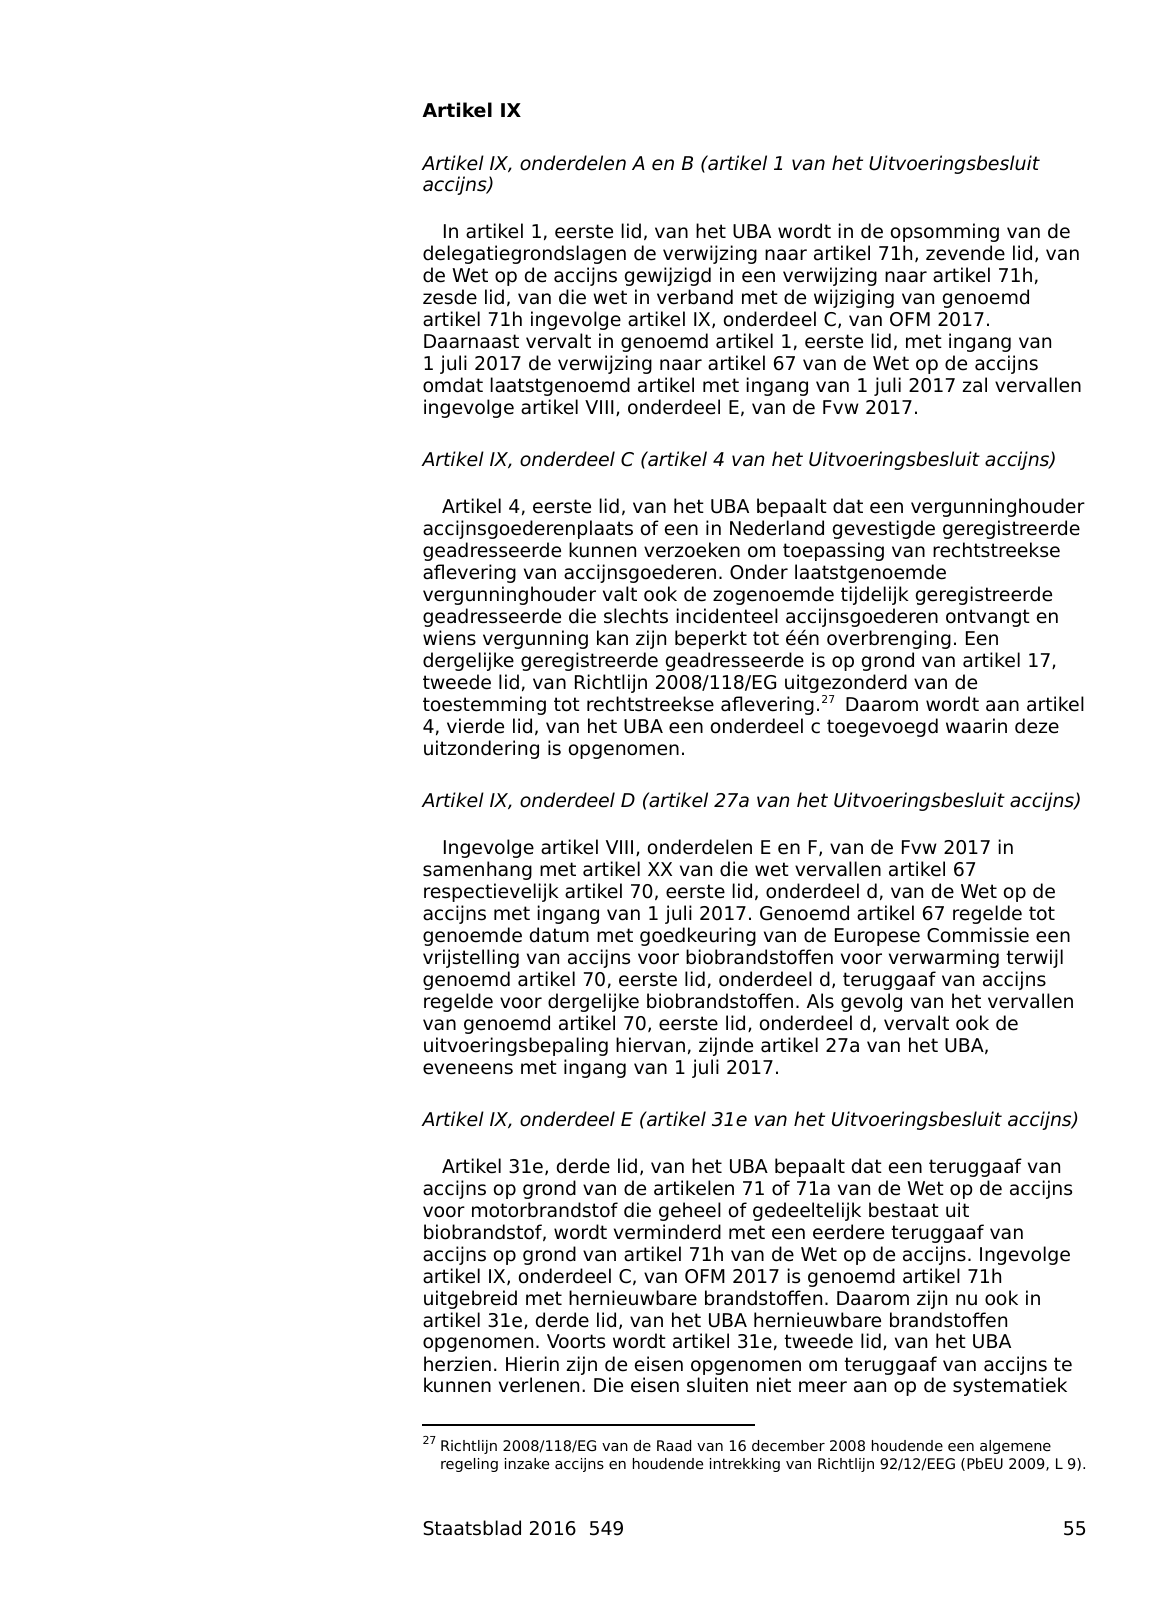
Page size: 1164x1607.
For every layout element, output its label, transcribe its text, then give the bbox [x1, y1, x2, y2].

subtitle Artikel IX [422, 100, 1087, 122]
text Artikel 31e, derde lid, van het UBA bepaalt dat een teruggaaf van accijns op grond van de artikelen 71 of 71a van de Wet op de accijns voor motorbrandstof die geheel of gedeeltelijk bestaat uit biobrandstof, wordt verminderd met een eerdere teruggaaf van accijns op grond van artikel 71h van de Wet op de accijns. Ingevolge artikel IX, onderdeel C, van OFM 2017 is genoemd artikel 71h uitgebreid met hernieuwbare brandstoffen. Daarom zijn nu ook in artikel 31e, derde lid, van het UBA hernieuwbare brandstoffen opgenomen. Voorts wordt artikel 31e, tweede lid, van het UBA herzien. Hierin zijn de eisen opgenomen om teruggaaf van accijns te kunnen verlenen. Die eisen sluiten niet meer aan op de systematiek [422, 1156, 1087, 1397]
text Artikel 4, eerste lid, van het UBA bepaalt dat een vergunninghouder accijnsgoederenplaats of een in Nederland gevestigde geregistreerde geadresseerde kunnen verzoeken om toepassing van rechtstreekse aflevering van accijnsgoederen. Onder laatstgenoemde vergunninghouder valt ook de zogenoemde tijdelijk geregistreerde geadresseerde die slechts incidenteel accijnsgoederen ontvangt en wiens vergunning kan zijn beperkt tot één overbrenging. Een dergelijke geregistreerde geadresseerde is op grond van artikel 17, tweede lid, van Richtlijn 2008/118/EG uitgezonderd van de toestemming tot rechtstreekse aflevering. Daarom wordt aan artikel 4, vierde lid, van het UBA een onderdeel c toegevoegd waarin deze uitzondering is opgenomen. [422, 496, 1087, 760]
subtitle Artikel IX, onderdeel D (artikel 27a van het Uitvoeringsbesluit accijns) [422, 790, 1087, 812]
text In artikel 1, eerste lid, van het UBA wordt in de opsomming van de delegatiegrondslagen de verwijzing naar artikel 71h, zevende lid, van de Wet op de accijns gewijzigd in een verwijzing naar artikel 71h, zesde lid, van die wet in verband met de wijziging van genoemd artikel 71h ingevolge artikel IX, onderdeel C, van OFM 2017. Daarnaast vervalt in genoemd artikel 1, eerste lid, met ingang van 1 juli 2017 de verwijzing naar artikel 67 van de Wet op de accijns omdat laatstgenoemd artikel met ingang van 1 juli 2017 zal vervallen ingevolge artikel VIII, onderdeel E, van de Fvw 2017. [422, 221, 1087, 419]
text Richtlijn 2008/118/EG van de Raad van 16 december 2008 houdende een algemene regeling inzake accijns en houdende intrekking van Richtlijn 92/12/EEG (PbEU 2009, L 9). [422, 1434, 1087, 1473]
subtitle Artikel IX, onderdelen A en B (artikel 1 van het Uitvoeringsbesluit accijns) [422, 152, 1087, 196]
subtitle Artikel IX, onderdeel C (artikel 4 van het Uitvoeringsbesluit accijns) [422, 449, 1087, 471]
text Ingevolge artikel VIII, onderdelen E en F, van de Fvw 2017 in samenhang met artikel XX van die wet vervallen artikel 67 respectievelijk artikel 70, eerste lid, onderdeel d, van de Wet op de accijns met ingang van 1 juli 2017. Genoemd artikel 67 regelde tot genoemde datum met goedkeuring van de Europese Commissie een vrijstelling van accijns voor biobrandstoffen voor verwarming terwijl genoemd artikel 70, eerste lid, onderdeel d, teruggaaf van accijns regelde voor dergelijke biobrandstoffen. Als gevolg van het vervallen van genoemd artikel 70, eerste lid, onderdeel d, vervalt ook de uitvoeringsbepaling hiervan, zijnde artikel 27a van het UBA, eveneens met ingang van 1 juli 2017. [422, 837, 1087, 1079]
subtitle Artikel IX, onderdeel E (artikel 31e van het Uitvoeringsbesluit accijns) [422, 1109, 1087, 1131]
